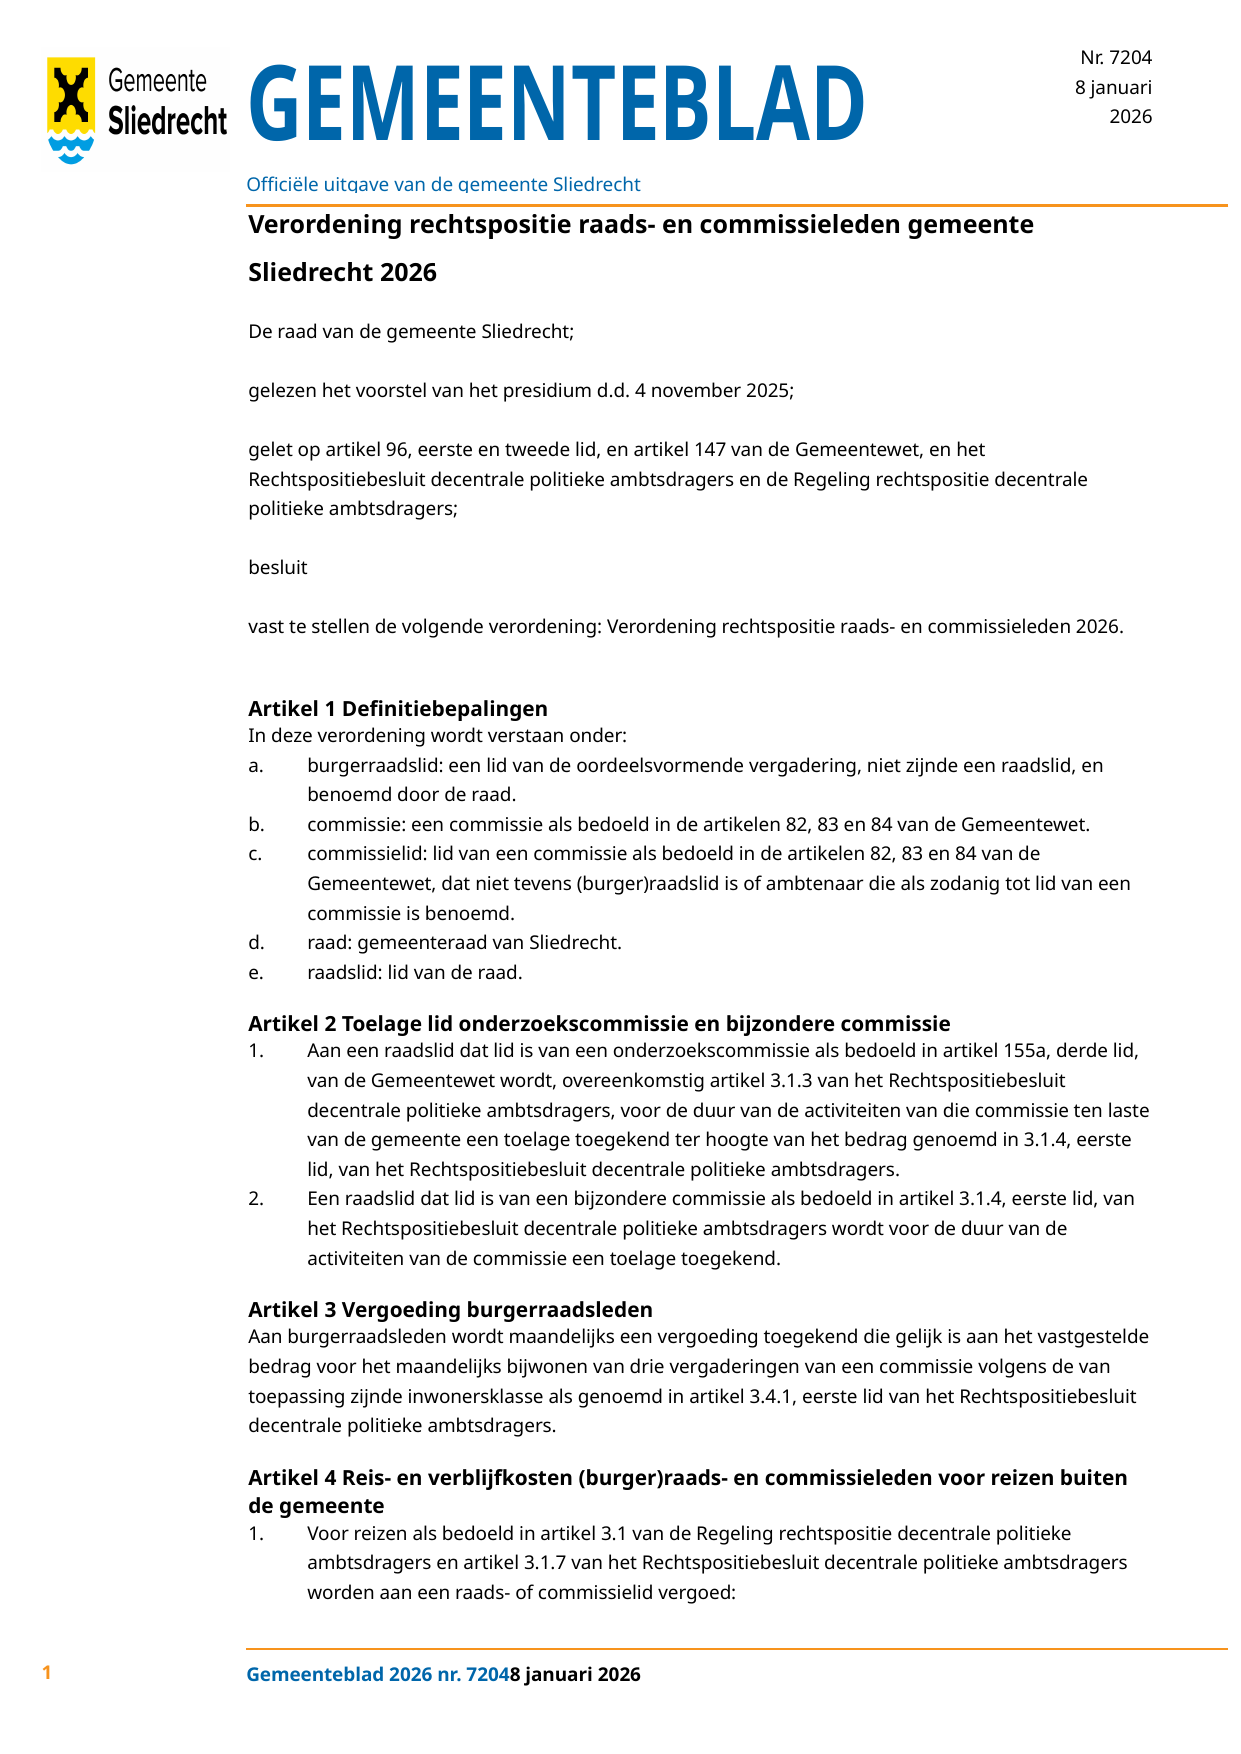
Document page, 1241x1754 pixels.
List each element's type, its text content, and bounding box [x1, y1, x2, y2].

list Voor reizen als bedoeld in artikel 3.1 van de Regeling rechtspositie decentrale politieke ambtsdragers en artikel 3.1.7 van het Rechtspositiebesluit decentrale politieke ambtsdragers worden aan een raads- of commissielid vergoed: [248, 1520, 1152, 1604]
text Artikel 2 Toelage lid onderzoekscommissie en bijzondere commissie [248, 1009, 1152, 1038]
text Aan burgerraadsleden wordt maandelijks een vergoeding toegekend die gelijk is aan het vastgestelde bedrag voor het maandelijks bijwonen van drie vergaderingen van een commissie volgens de van toepassing zijnde inwonersklasse als genoemd in artikel 3.4.1, eerste lid van het Rechtspositiebesluit decentrale politieke ambtsdragers. [248, 1324, 1152, 1438]
list Aan een raadslid dat lid is van een onderzoekscommissie als bedoeld in artikel 155a, derde lid, van de Gemeentewet wordt, overeenkomstig artikel 3.1.3 van het Rechtspositiebesluit decentrale politieke ambtsdragers, voor de duur van de activiteiten van die commissie ten laste van de gemeente een toelage toegekend ter hoogte van het bedrag genoemd in 3.1.4, eerste lid, van het Rechtspositiebesluit decentrale politieke ambtsdragers. [248, 1038, 1152, 1182]
list commissielid: lid van een commissie als bedoeld in de artikelen 82, 83 en 84 van de Gemeentewet, dat niet tevens (burger)raadslid is of ambtenaar die als zodanig tot lid van een commissie is benoemd. [248, 841, 1152, 925]
list raad: gemeenteraad van Sliedrecht. [248, 929, 1152, 955]
picture [41, 47, 231, 172]
text gelet op artikel 96, eerste en tweede lid, en artikel 147 van de Gemeentewet, en het Rechtspositiebesluit decentrale politieke ambtsdragers en de Regeling rechtspositie decentrale politieke ambtsdragers; [248, 436, 1152, 521]
text Artikel 3 Vergoeding burgerraadsleden [248, 1295, 1152, 1324]
text Artikel 1 Definitiebepalingen [248, 694, 1152, 722]
list burgerraadslid: een lid van de oordeelsvormende vergadering, niet zijnde een raadslid, en benoemd door de raad. [248, 752, 1152, 807]
list raadslid: lid van de raad. [248, 959, 1152, 984]
list Een raadslid dat lid is van een bijzondere commissie als bedoeld in artikel 3.1.4, eerste lid, van het Rechtspositiebesluit decentrale politieke ambtsdragers wordt voor de duur van de activiteiten van de commissie een toelage toegekend. [248, 1186, 1152, 1271]
text In deze verordening wordt verstaan onder: [248, 722, 1152, 748]
text gelezen het voorstel van het presidium d.d. 4 november 2025; [248, 377, 1152, 403]
text Verordening rechtspositie raads- en commissieleden gemeente Sliedrecht 2026 [248, 207, 1152, 288]
list commissie: een commissie als bedoeld in de artikelen 82, 83 en 84 van de Gemeentewet. [248, 811, 1152, 837]
text De raad van de gemeente Sliedrecht; [248, 318, 1152, 344]
text Artikel 4 Reis- en verblijfkosten (burger)raads- en commissieleden voor reizen buiten de gemeente [248, 1463, 1152, 1520]
text vast te stellen de volgende verordening: Verordening rechtspositie raads- en commissieleden 2026. [248, 614, 1152, 639]
text besluit [248, 554, 1152, 580]
